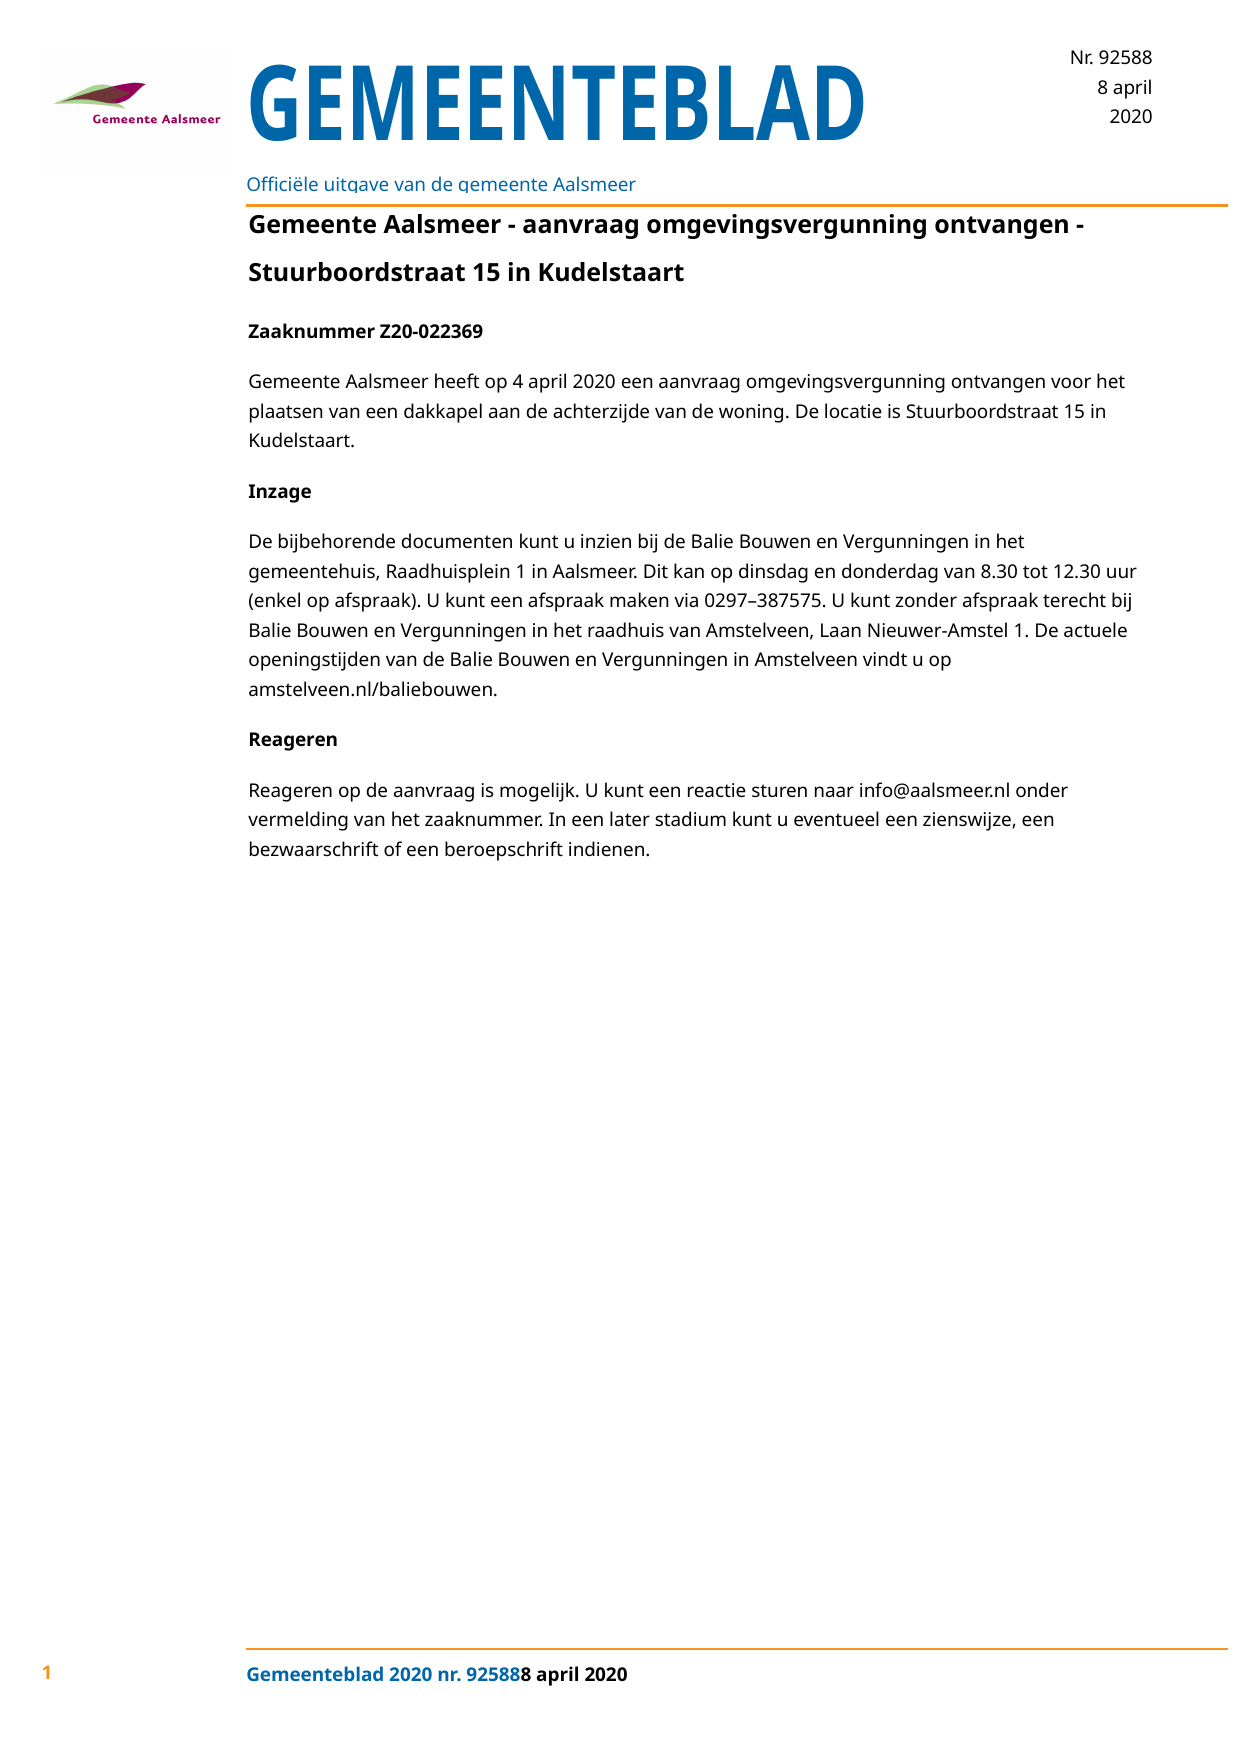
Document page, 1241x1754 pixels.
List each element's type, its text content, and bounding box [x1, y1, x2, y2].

text Gemeente Aalsmeer - aanvraag omgevingsvergunning ontvangen - Stuurboordstraat 15 in Kudelstaart [248, 207, 1152, 288]
text Gemeente Aalsmeer heeft op 4 april 2020 een aanvraag omgevingsvergunning ontvangen voor het plaatsen van een dakkapel aan de achterzijde van de woning. De locatie is Stuurboordstraat 15 in Kudelstaart. [248, 368, 1152, 453]
text Reageren [248, 727, 1152, 752]
text Reageren op de aanvraag is mogelijk. U kunt een reactie sturen naar info@aalsmeer.nl onder vermelding van het zaaknummer. In een later stadium kunt u eventueel een zienswijze, een bezwaarschrift of een beroepschrift indienen. [248, 777, 1152, 862]
picture [41, 47, 231, 172]
text Inzage [248, 478, 1152, 504]
text Zaaknummer Z20-022369 [248, 318, 1152, 344]
text De bijbehorende documenten kunt u inzien bij de Balie Bouwen en Vergunningen in het gemeentehuis, Raadhuisplein 1 in Aalsmeer. Dit kan op dinsdag en donderdag van 8.30 tot 12.30 uur (enkel op afspraak). U kunt een afspraak maken via 0297–387575. U kunt zonder afspraak terecht bij Balie Bouwen en Vergunningen in het raadhuis van Amstelveen, Laan Nieuwer-Amstel 1. De actuele openingstijden van de Balie Bouwen en Vergunningen in Amstelveen vindt u op amstelveen.nl/baliebouwen. [248, 528, 1152, 702]
